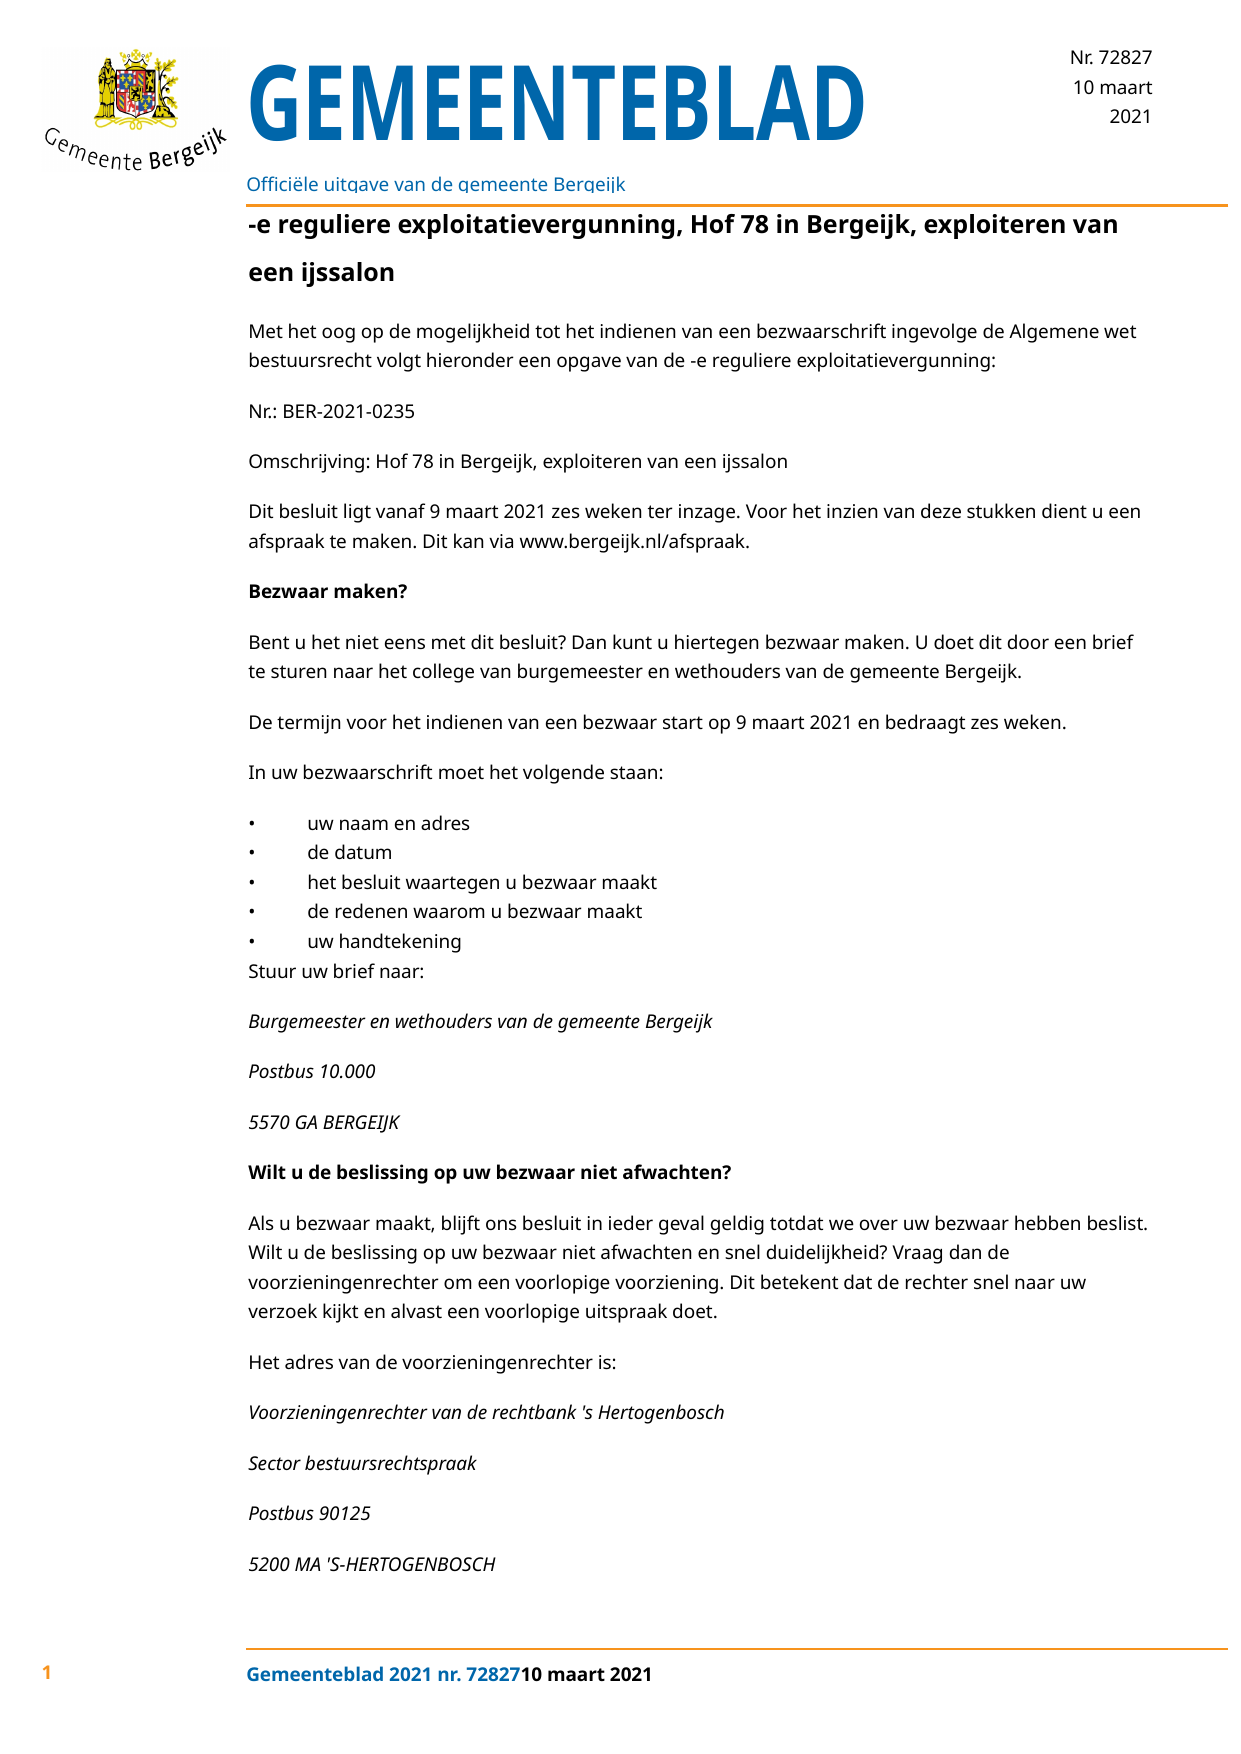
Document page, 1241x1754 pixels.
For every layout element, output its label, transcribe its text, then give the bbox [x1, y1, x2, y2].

list uw handtekening [248, 928, 1152, 954]
text 5570 GA BERGEIJK [248, 1109, 1152, 1135]
text Voorzieningenrechter van de rechtbank 's Hertogenbosch [248, 1399, 1152, 1425]
text Dit besluit ligt vanaf 9 maart 2021 zes weken ter inzage. Voor het inzien van deze stukken dient u een afspraak te maken. Dit kan via www.bergeijk.nl/afspraak. [248, 499, 1152, 554]
list uw naam en adres [248, 810, 1152, 836]
text Burgemeester en wethouders van de gemeente Bergeijk [248, 1008, 1152, 1034]
text -e reguliere exploitatievergunning, Hof 78 in Bergeijk, exploiteren van een ijssalon [248, 207, 1152, 288]
list de datum [248, 839, 1152, 865]
text Met het oog op de mogelijkheid tot het indienen van een bezwaarschrift ingevolge de Algemene wet bestuursrecht volgt hieronder een opgave van de -e reguliere exploitatievergunning: [248, 318, 1152, 373]
text Het adres van de voorzieningenrechter is: [248, 1349, 1152, 1375]
text Postbus 90125 [248, 1500, 1152, 1526]
text Postbus 10.000 [248, 1059, 1152, 1084]
text 5200 MA 'S-HERTOGENBOSCH [248, 1551, 1152, 1577]
text Omschrijving: Hof 78 in Bergeijk, exploiteren van een ijssalon [248, 448, 1152, 474]
text In uw bezwaarschrift moet het volgende staan: [248, 759, 1152, 785]
text Bezwaar maken? [248, 579, 1152, 604]
list de redenen waarom u bezwaar maakt [248, 899, 1152, 924]
text Stuur uw brief naar: [248, 958, 1152, 984]
text Nr.: BER-2021-0235 [248, 398, 1152, 424]
text Sector bestuursrechtspraak [248, 1450, 1152, 1476]
picture [41, 47, 231, 172]
list het besluit waartegen u bezwaar maakt [248, 869, 1152, 895]
text Als u bezwaar maakt, blijft ons besluit in ieder geval geldig totdat we over uw bezwaar hebben beslist. Wilt u de beslissing op uw bezwaar niet afwachten en snel duidelijkheid? Vraag dan de voorzieningenrechter om een voorlopige voorziening. Dit betekent dat de rechter snel naar uw verzoek kijkt en alvast een voorlopige uitspraak doet. [248, 1210, 1152, 1324]
text Wilt u de beslissing op uw bezwaar niet afwachten? [248, 1159, 1152, 1185]
text De termijn voor het indienen van een bezwaar start op 9 maart 2021 en bedraagt zes weken. [248, 709, 1152, 735]
text Bent u het niet eens met dit besluit? Dan kunt u hiertegen bezwaar maken. U doet dit door een brief te sturen naar het college van burgemeester en wethouders van de gemeente Bergeijk. [248, 629, 1152, 684]
